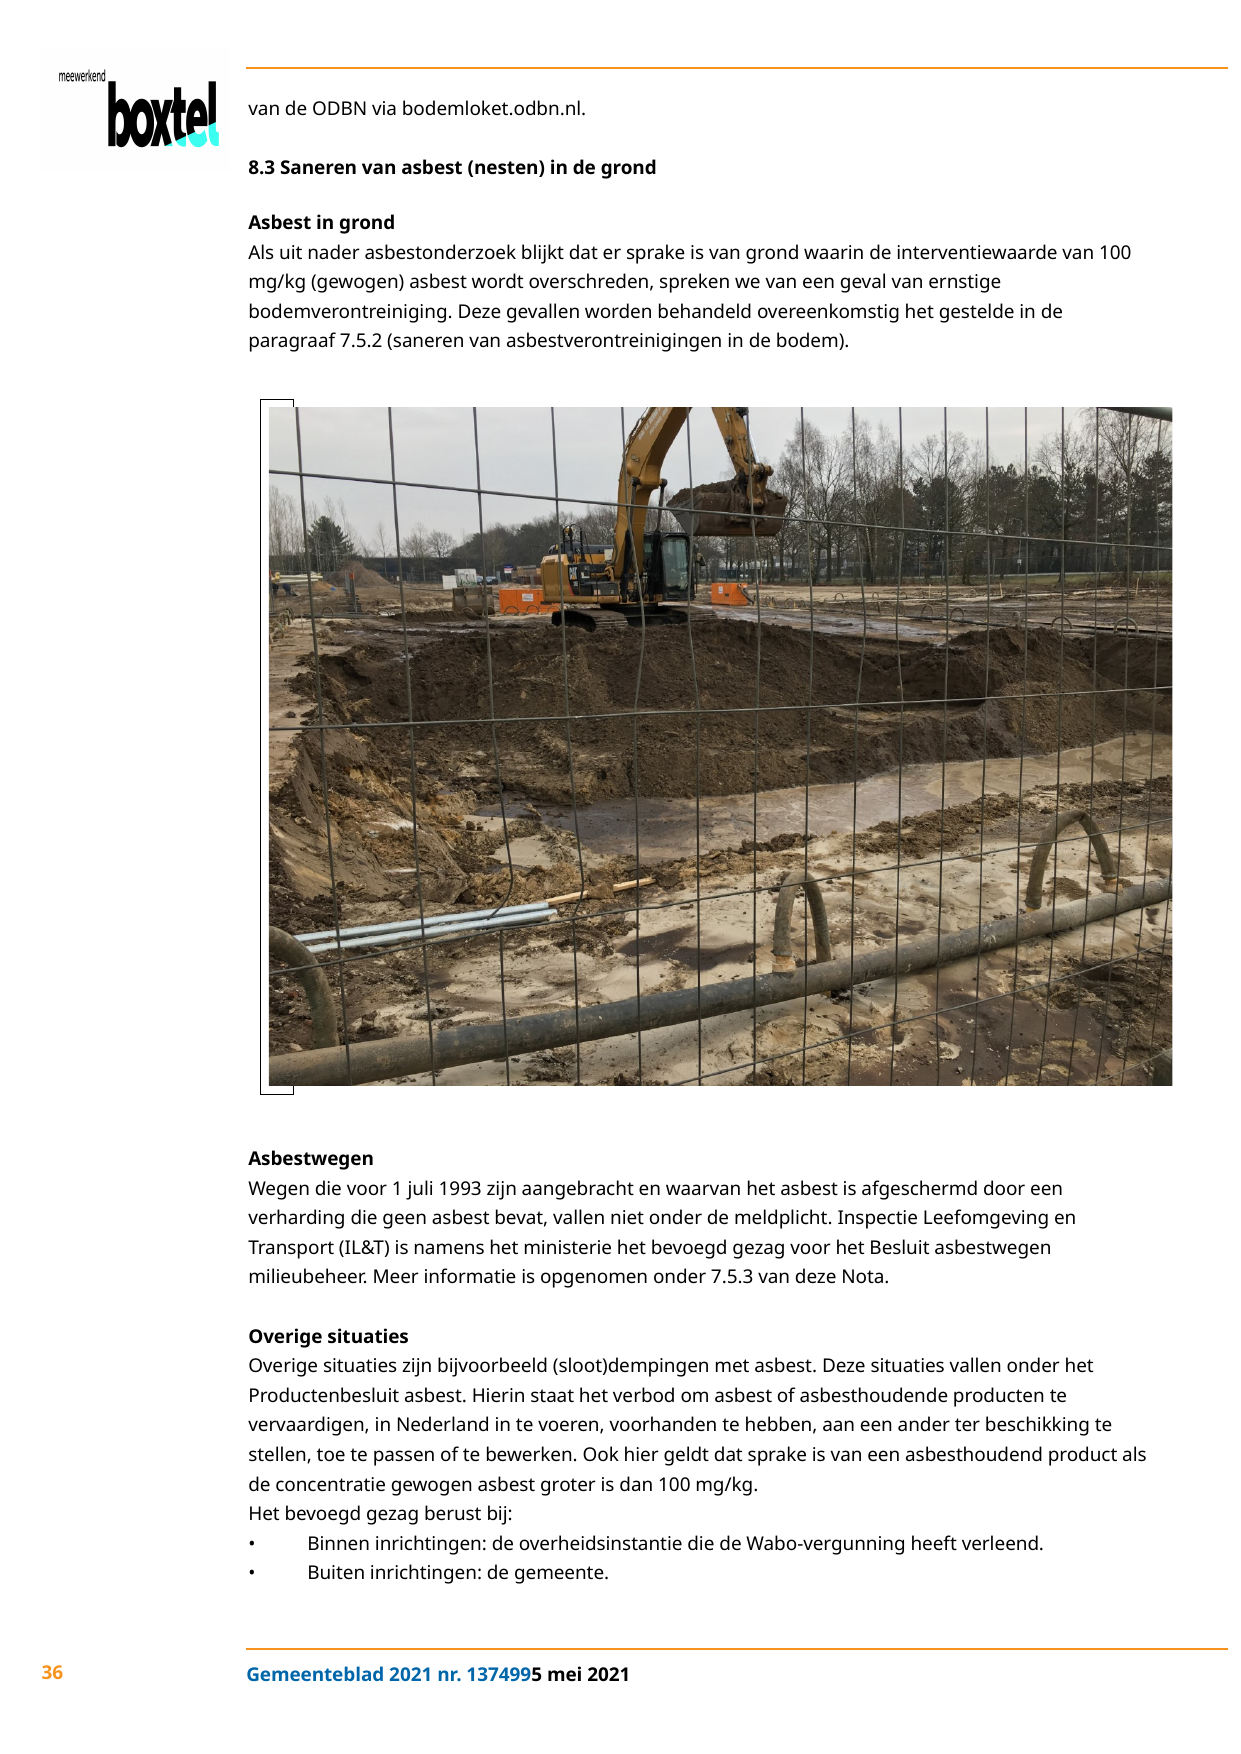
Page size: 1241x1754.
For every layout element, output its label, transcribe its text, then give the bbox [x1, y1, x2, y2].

picture [41, 47, 231, 172]
text 8.3 Saneren van asbest (nesten) in de grond [248, 154, 1152, 180]
list Buiten inrichtingen: de gemeente. [248, 1559, 1152, 1585]
text Als uit nader asbestonderzoek blijkt dat er sprake is van grond waarin de interventiewaarde van 100 mg/kg (gewogen) asbest wordt overschreden, spreken we van een geval van ernstige bodemverontreiniging. Deze gevallen worden behandeld overeenkomstig het gestelde in de paragraaf 7.5.2 (saneren van asbestverontreinigingen in de bodem). [248, 239, 1152, 353]
picture [268, 407, 1173, 1086]
text van de ODBN via bodemloket.odbn.nl. [248, 95, 1152, 121]
text Overige situaties zijn bijvoorbeeld (sloot)dempingen met asbest. Deze situaties vallen onder het Productenbesluit asbest. Hierin staat het verbod om asbest of asbesthoudende producten te vervaardigen, in Nederland in te voeren, voorhanden te hebben, aan een ander ter beschikking te stellen, toe te passen of te bewerken. Ook hier geldt dat sprake is van een asbesthoudend product als de concentratie gewogen asbest groter is dan 100 mg/kg. [248, 1352, 1152, 1497]
text Overige situaties [248, 1323, 1152, 1349]
text Asbestwegen [248, 1145, 1152, 1171]
text Asbest in grond [248, 209, 1152, 235]
text Het bevoegd gezag berust bij: [248, 1500, 1152, 1526]
text Wegen die voor 1 juli 1993 zijn aangebracht en waarvan het asbest is afgeschermd door een verharding die geen asbest bevat, vallen niet onder de meldplicht. Inspectie Leefomgeving en Transport (IL&T) is namens het ministerie het bevoegd gezag voor het Besluit asbestwegen milieubeheer. Meer informatie is opgenomen onder 7.5.3 van deze Nota. [248, 1175, 1152, 1289]
list Binnen inrichtingen: de overheidsinstantie die de Wabo-vergunning heeft verleend. [248, 1530, 1152, 1556]
